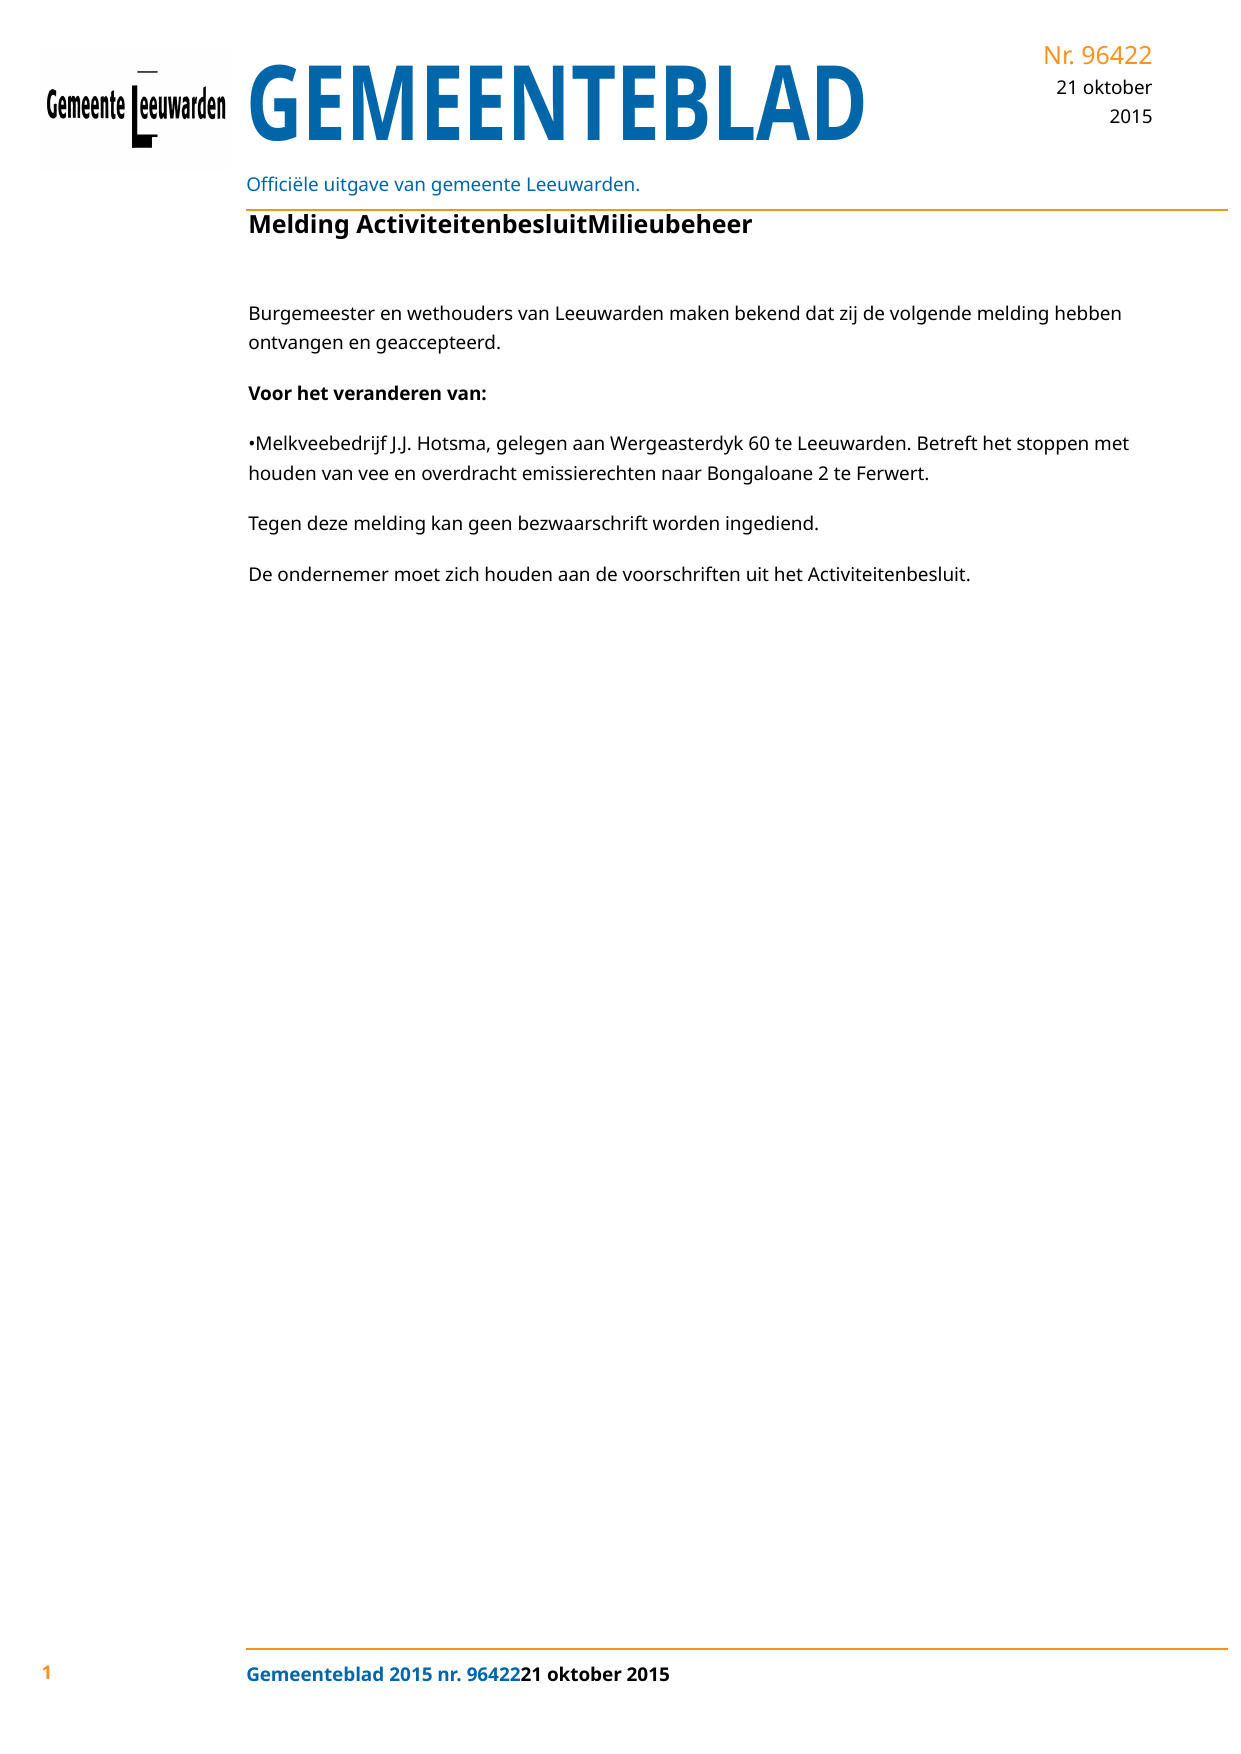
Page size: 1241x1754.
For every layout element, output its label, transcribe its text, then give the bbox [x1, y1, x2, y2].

text Voor het veranderen van: [248, 380, 1152, 406]
text Burgemeester en wethouders van Leeuwarden maken bekend dat zij de volgende melding hebben ontvangen en geaccepteerd. [248, 300, 1152, 355]
text •Melkveebedrijf J.J. Hotsma, gelegen aan Wergeasterdyk 60 te Leeuwarden. Betreft het stoppen met houden van vee en overdracht emissierechten naar Bongaloane 2 te Ferwert. [248, 430, 1152, 486]
text Tegen deze melding kan geen bezwaarschrift worden ingediend. [248, 510, 1152, 536]
text Melding ActiviteitenbesluitMilieubeheer [248, 211, 1152, 241]
picture [41, 47, 231, 172]
text De ondernemer moet zich houden aan de voorschriften uit het Activiteitenbesluit. [248, 561, 1152, 586]
